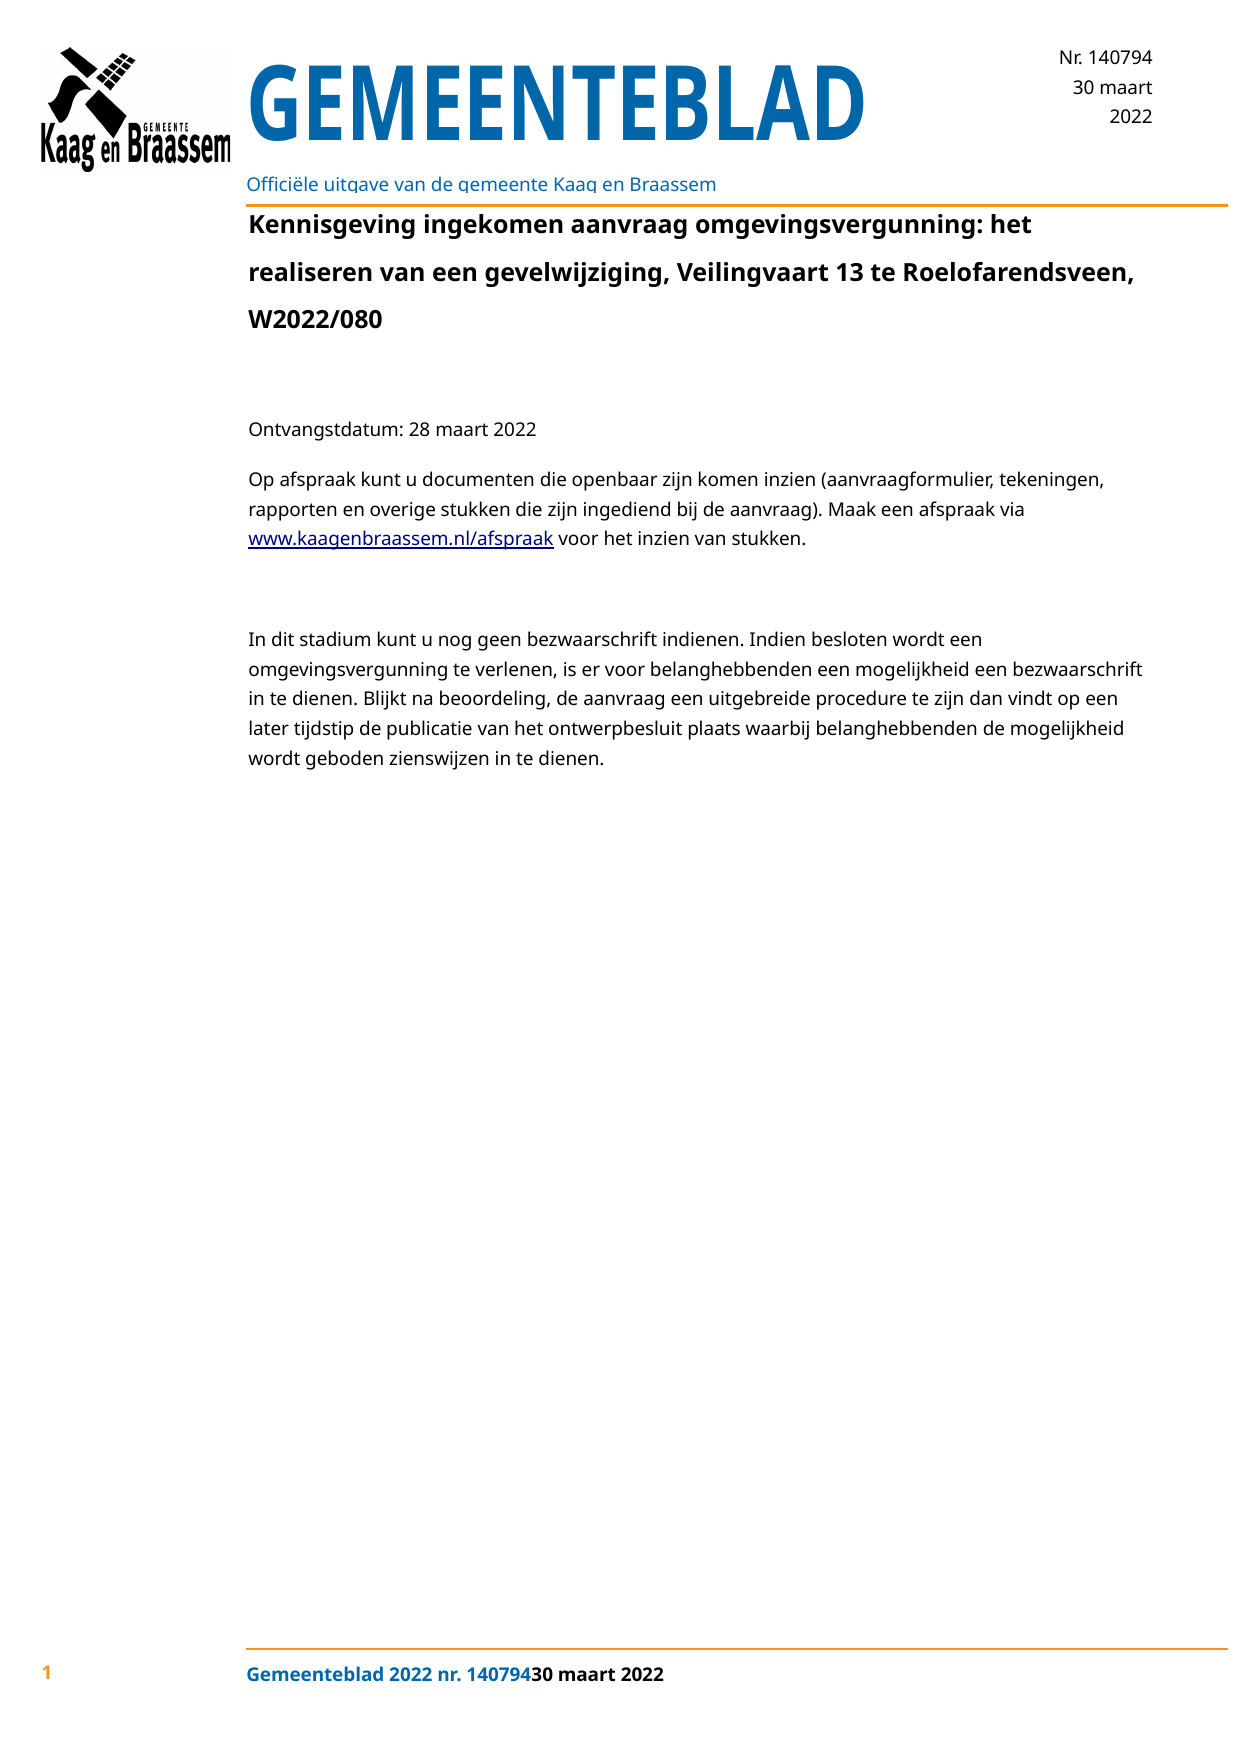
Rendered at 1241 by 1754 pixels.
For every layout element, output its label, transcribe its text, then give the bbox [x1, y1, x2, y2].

text Kennisgeving ingekomen aanvraag omgevingsvergunning: het realiseren van een gevelwijziging, Veilingvaart 13 te Roelofarendsveen, W2022/080 [248, 207, 1152, 336]
text In dit stadium kunt u nog geen bezwaarschrift indienen. Indien besloten wordt een omgevingsvergunning te verlenen, is er voor belanghebbenden een mogelijkheid een bezwaarschrift in te dienen. Blijkt na beoordeling, de aanvraag een uitgebreide procedure te zijn dan vindt op een later tijdstip de publicatie van het ontwerpbesluit plaats waarbij belanghebbenden de mogelijkheid wordt geboden zienswijzen in te dienen. [248, 626, 1152, 770]
text Ontvangstdatum: 28 maart 2022 [248, 416, 1152, 442]
picture [41, 47, 231, 172]
text Op afspraak kunt u documenten die openbaar zijn komen inzien (aanvraagformulier, tekeningen, rapporten en overige stukken die zijn ingediend bij de aanvraag). Maak een afspraak via www.kaagenbraassem.nl/afspraak voor het inzien van stukken. [248, 466, 1152, 551]
